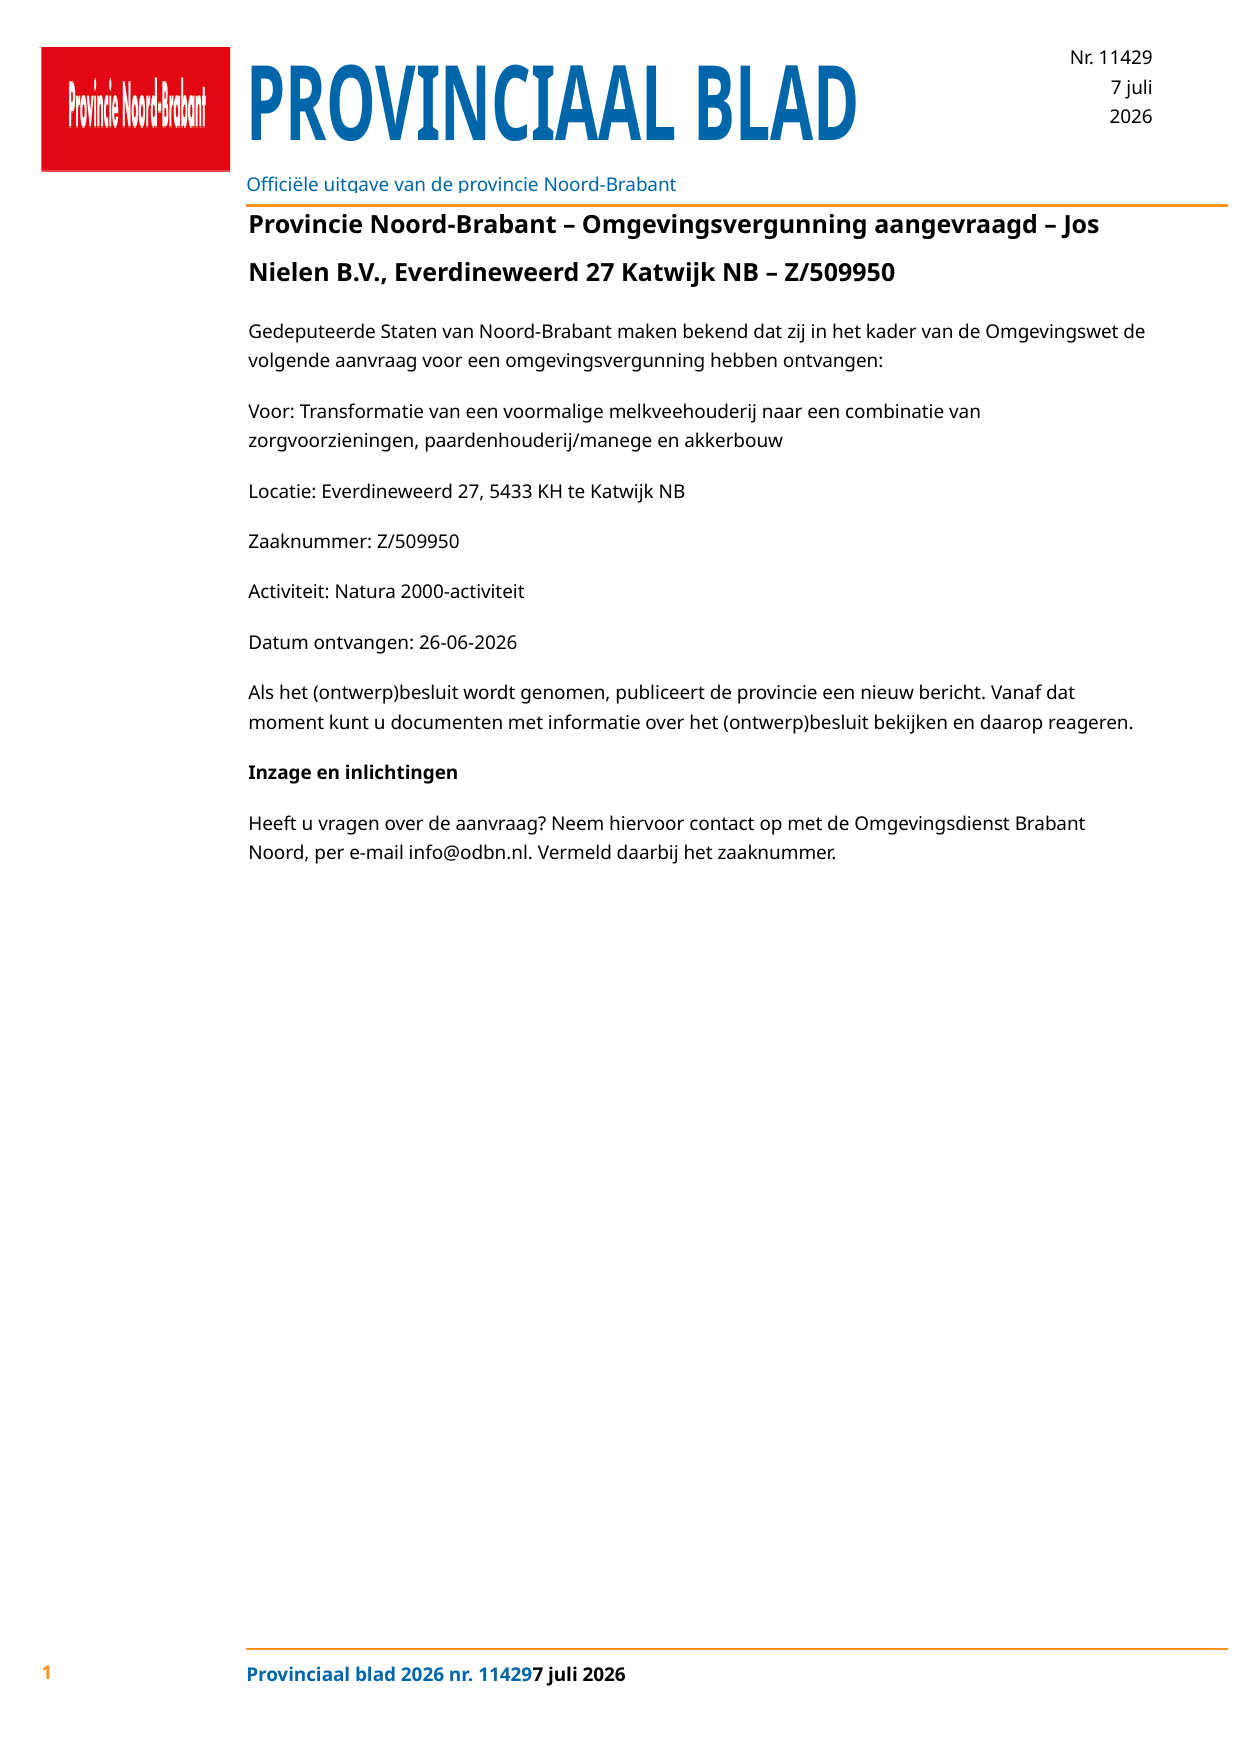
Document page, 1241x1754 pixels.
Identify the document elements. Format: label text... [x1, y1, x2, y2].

text Voor: Transformatie van een voormalige melkveehouderij naar een combinatie van zorgvoorzieningen, paardenhouderij/manege en akkerbouw [248, 398, 1152, 453]
text Gedeputeerde Staten van Noord-Brabant maken bekend dat zij in het kader van de Omgevingswet de volgende aanvraag voor een omgevingsvergunning hebben ontvangen: [248, 318, 1152, 373]
text Als het (ontwerp)besluit wordt genomen, publiceert de provincie een nieuw bericht. Vanaf dat moment kunt u documenten met informatie over het (ontwerp)besluit bekijken en daarop reageren. [248, 679, 1152, 735]
text Locatie: Everdineweerd 27, 5433 KH te Katwijk NB [248, 478, 1152, 504]
text Datum ontvangen: 26-06-2026 [248, 629, 1152, 655]
text Heeft u vragen over de aanvraag? Neem hiervoor contact op met de Omgevingsdienst Brabant Noord, per e-mail info@odbn.nl. Vermeld daarbij het zaaknummer. [248, 810, 1152, 865]
picture [41, 47, 231, 172]
text Activiteit: Natura 2000-activiteit [248, 579, 1152, 604]
text Inzage en inlichtingen [248, 759, 1152, 785]
text Provincie Noord-Brabant – Omgevingsvergunning aangevraagd – Jos Nielen B.V., Everdineweerd 27 Katwijk NB – Z/509950 [248, 207, 1152, 288]
text Zaaknummer: Z/509950 [248, 528, 1152, 554]
